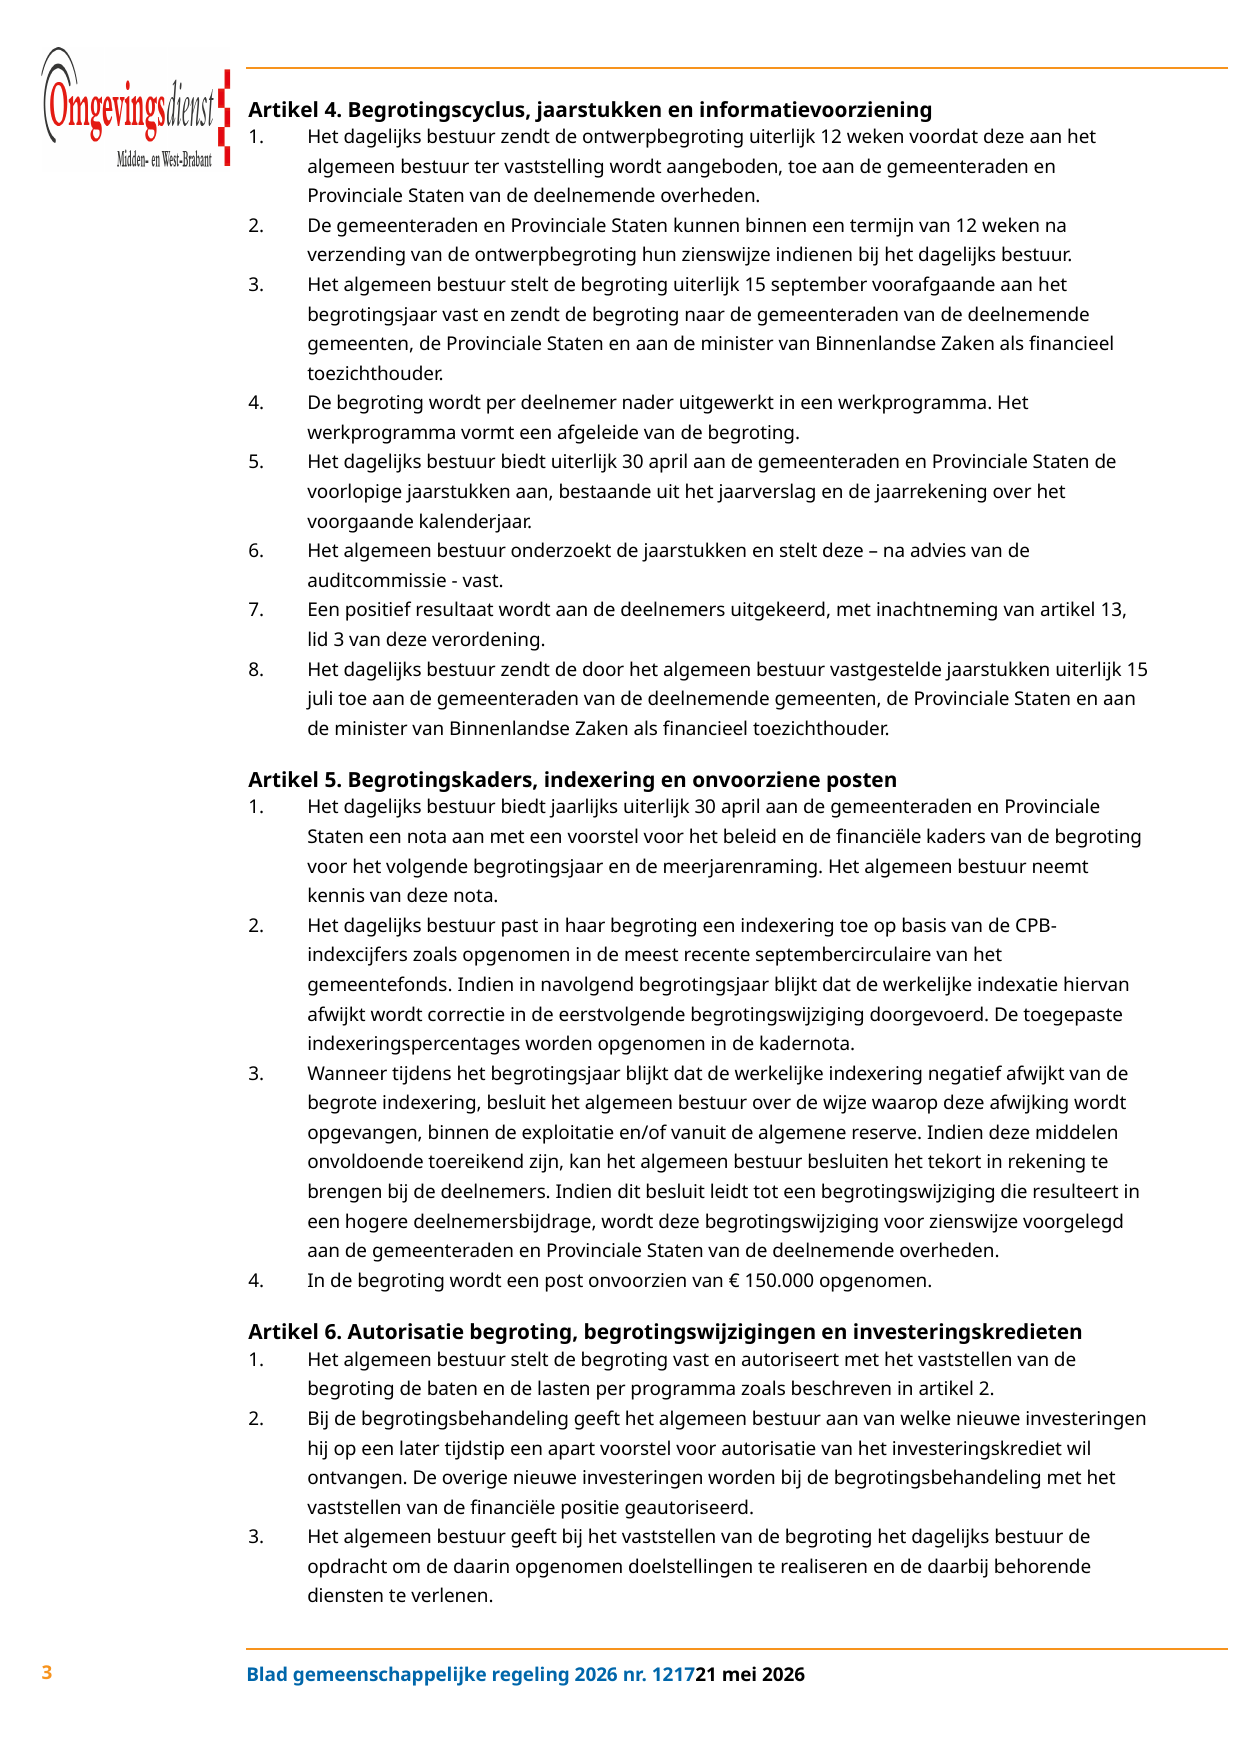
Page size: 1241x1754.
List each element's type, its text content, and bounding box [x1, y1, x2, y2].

list Een positief resultaat wordt aan de deelnemers uitgekeerd, met inachtneming van artikel 13, lid 3 van deze verordening. [248, 597, 1152, 652]
text Artikel 5. Begrotingskaders, indexering en onvoorziene posten [248, 765, 1152, 794]
list Het algemeen bestuur stelt de begroting vast en autoriseert met het vaststellen van de begroting de baten en de lasten per programma zoals beschreven in artikel 2. [248, 1346, 1152, 1401]
list Het algemeen bestuur onderzoekt de jaarstukken en stelt deze – na advies van de auditcommissie - vast. [248, 537, 1152, 593]
list De begroting wordt per deelnemer nader uitgewerkt in een werkprogramma. Het werkprogramma vormt een afgeleide van de begroting. [248, 389, 1152, 445]
list Wanneer tijdens het begrotingsjaar blijkt dat de werkelijke indexering negatief afwijkt van de begrote indexering, besluit het algemeen bestuur over de wijze waarop deze afwijking wordt opgevangen, binnen de exploitatie en/of vanuit de algemene reserve. Indien deze middelen onvoldoende toereikend zijn, kan het algemeen bestuur besluiten het tekort in rekening te brengen bij de deelnemers. Indien dit besluit leidt tot een begrotingswijziging die resulteert in een hogere deelnemersbijdrage, wordt deze begrotingswijziging voor zienswijze voorgelegd aan de gemeenteraden en Provinciale Staten van de deelnemende overheden. [248, 1060, 1152, 1263]
list Het dagelijks bestuur zendt de ontwerpbegroting uiterlijk 12 weken voordat deze aan het algemeen bestuur ter vaststelling wordt aangeboden, toe aan de gemeenteraden en Provinciale Staten van de deelnemende overheden. [248, 123, 1152, 208]
list Het dagelijks bestuur zendt de door het algemeen bestuur vastgestelde jaarstukken uiterlijk 15 juli toe aan de gemeenteraden van de deelnemende gemeenten, de Provinciale Staten en aan de minister van Binnenlandse Zaken als financieel toezichthouder. [248, 656, 1152, 741]
list In de begroting wordt een post onvoorzien van € 150.000 opgenomen. [248, 1267, 1152, 1293]
list Bij de begrotingsbehandeling geeft het algemeen bestuur aan van welke nieuwe investeringen hij op een later tijdstip een apart voorstel voor autorisatie van het investeringskrediet wil ontvangen. De overige nieuwe investeringen worden bij de begrotingsbehandeling met het vaststellen van de financiële positie geautoriseerd. [248, 1405, 1152, 1519]
list De gemeenteraden en Provinciale Staten kunnen binnen een termijn van 12 weken na verzending van de ontwerpbegroting hun zienswijze indienen bij het dagelijks bestuur. [248, 212, 1152, 267]
text Artikel 4. Begrotingscyclus, jaarstukken en informatievoorziening [248, 95, 1152, 123]
list Het dagelijks bestuur past in haar begroting een indexering toe op basis van de CPB-indexcijfers zoals opgenomen in de meest recente septembercirculaire van het gemeentefonds. Indien in navolgend begrotingsjaar blijkt dat de werkelijke indexatie hiervan afwijkt wordt correctie in de eerstvolgende begrotingswijziging doorgevoerd. De toegepaste indexeringspercentages worden opgenomen in de kadernota. [248, 912, 1152, 1056]
picture [41, 47, 231, 172]
list Het algemeen bestuur geeft bij het vaststellen van de begroting het dagelijks bestuur de opdracht om de daarin opgenomen doelstellingen te realiseren en de daarbij behorende diensten te verlenen. [248, 1523, 1152, 1608]
list Het algemeen bestuur stelt de begroting uiterlijk 15 september voorafgaande aan het begrotingsjaar vast en zendt de begroting naar de gemeenteraden van de deelnemende gemeenten, de Provinciale Staten en aan de minister van Binnenlandse Zaken als financieel toezichthouder. [248, 271, 1152, 386]
list Het dagelijks bestuur biedt jaarlijks uiterlijk 30 april aan de gemeenteraden en Provinciale Staten een nota aan met een voorstel voor het beleid en de financiële kaders van de begroting voor het volgende begrotingsjaar en de meerjarenraming. Het algemeen bestuur neemt kennis van deze nota. [248, 794, 1152, 908]
list Het dagelijks bestuur biedt uiterlijk 30 april aan de gemeenteraden en Provinciale Staten de voorlopige jaarstukken aan, bestaande uit het jaarverslag en de jaarrekening over het voorgaande kalenderjaar. [248, 449, 1152, 533]
text Artikel 6. Autorisatie begroting, begrotingswijzigingen en investeringskredieten [248, 1317, 1152, 1346]
